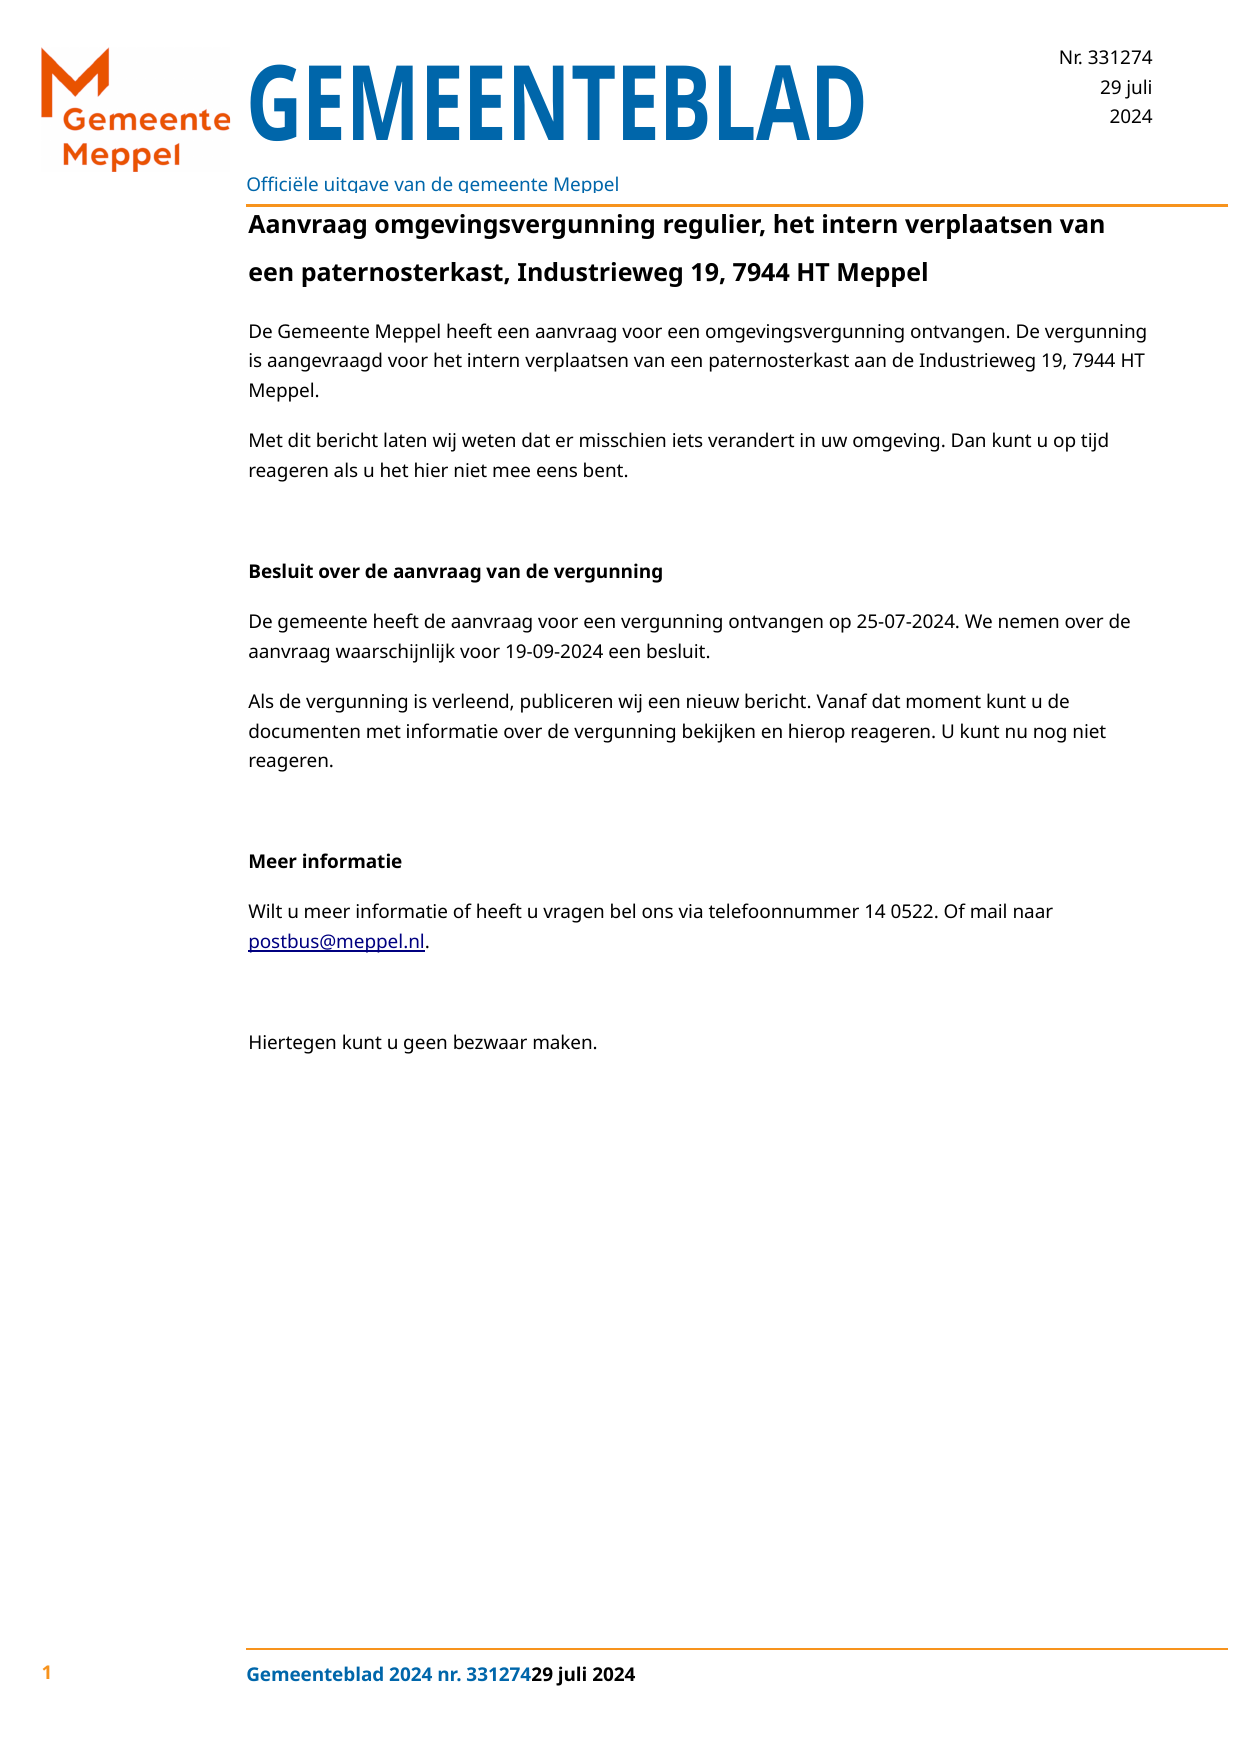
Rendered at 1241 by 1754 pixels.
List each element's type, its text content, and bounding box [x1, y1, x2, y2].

text Aanvraag omgevingsvergunning regulier, het intern verplaatsen van een paternosterkast, Industrieweg 19, 7944 HT Meppel [248, 207, 1152, 288]
text Besluit over de aanvraag van de vergunning [248, 558, 1152, 584]
text De Gemeente Meppel heeft een aanvraag voor een omgevingsvergunning ontvangen. De vergunning is aangevraagd voor het intern verplaatsen van een paternosterkast aan de Industrieweg 19, 7944 HT Meppel. [248, 318, 1152, 403]
text De gemeente heeft de aanvraag voor een vergunning ontvangen op 25-07-2024. We nemen over de aanvraag waarschijnlijk voor 19-09-2024 een besluit. [248, 608, 1152, 664]
text Wilt u meer informatie of heeft u vragen bel ons via telefoonnummer 14 0522. Of mail naar postbus@meppel.nl. [248, 899, 1152, 954]
text Met dit bericht laten wij weten dat er misschien iets verandert in uw omgeving. Dan kunt u op tijd reageren als u het hier niet mee eens bent. [248, 427, 1152, 483]
picture [41, 47, 231, 172]
text Hiertegen kunt u geen bezwaar maken. [248, 1029, 1152, 1055]
text Als de vergunning is verleend, publiceren wij een nieuw bericht. Vanaf dat moment kunt u de documenten met informatie over de vergunning bekijken en hierop reageren. U kunt nu nog niet reageren. [248, 688, 1152, 773]
text Meer informatie [248, 848, 1152, 874]
